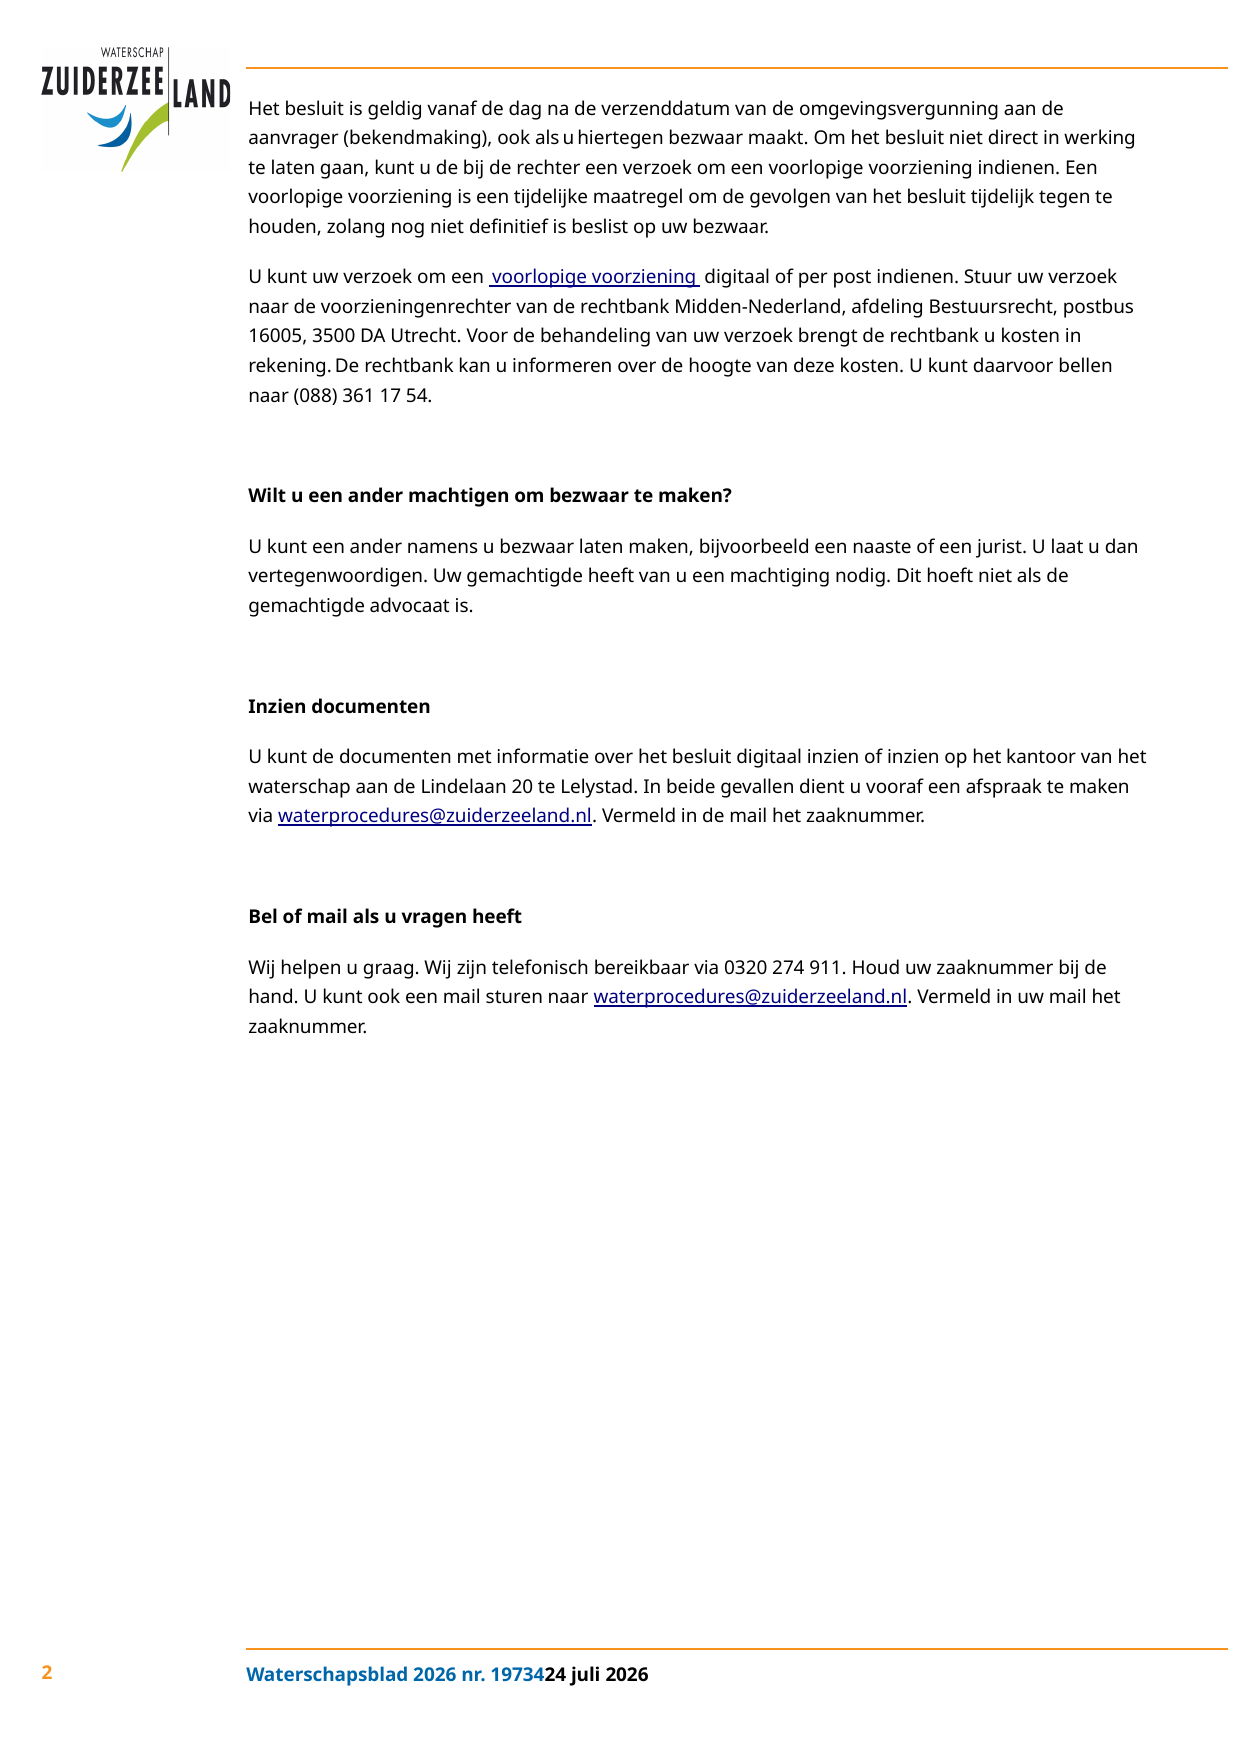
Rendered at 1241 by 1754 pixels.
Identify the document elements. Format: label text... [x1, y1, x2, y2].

picture [41, 47, 231, 172]
text Het besluit is geldig vanaf de dag na de verzenddatum van de omgevingsvergunning aan de aanvrager (bekendmaking), ook als u hiertegen bezwaar maakt. Om het besluit niet direct in werking te laten gaan, kunt u de bij de rechter een verzoek om een voorlopige voorziening indienen. Een voorlopige voorziening is een tijdelijke maatregel om de gevolgen van het besluit tijdelijk tegen te houden, zolang nog niet definitief is beslist op uw bezwaar. [248, 95, 1152, 239]
text U kunt uw verzoek om een voorlopige voorziening digitaal of per post indienen. Stuur uw verzoek naar de voorzieningenrechter van de rechtbank Midden-Nederland, afdeling Bestuursrecht, postbus 16005, 3500 DA Utrecht. Voor de behandeling van uw verzoek brengt de rechtbank u kosten in rekening. De rechtbank kan u informeren over de hoogte van deze kosten. U kunt daarvoor bellen naar (088) 361 17 54. [248, 263, 1152, 408]
text U kunt een ander namens u bezwaar laten maken, bijvoorbeeld een naaste of een jurist. U laat u dan vertegenwoordigen. Uw gemachtigde heeft van u een machtiging nodig. Dit hoeft niet als de gemachtigde advocaat is. [248, 533, 1152, 618]
text U kunt de documenten met informatie over het besluit digitaal inzien of inzien op het kantoor van het waterschap aan de Lindelaan 20 te Lelystad. In beide gevallen dient u vooraf een afspraak te maken via waterprocedures@zuiderzeeland.nl. Vermeld in de mail het zaaknummer. [248, 743, 1152, 828]
text Inzien documenten [248, 693, 1152, 719]
text Wij helpen u graag. Wij zijn telefonisch bereikbaar via 0320 274 911. Houd uw zaaknummer bij de hand. U kunt ook een mail sturen naar waterprocedures@zuiderzeeland.nl. Vermeld in uw mail het zaaknummer. [248, 954, 1152, 1039]
text Wilt u een ander machtigen om bezwaar te maken? [248, 483, 1152, 508]
text Bel of mail als u vragen heeft [248, 903, 1152, 929]
